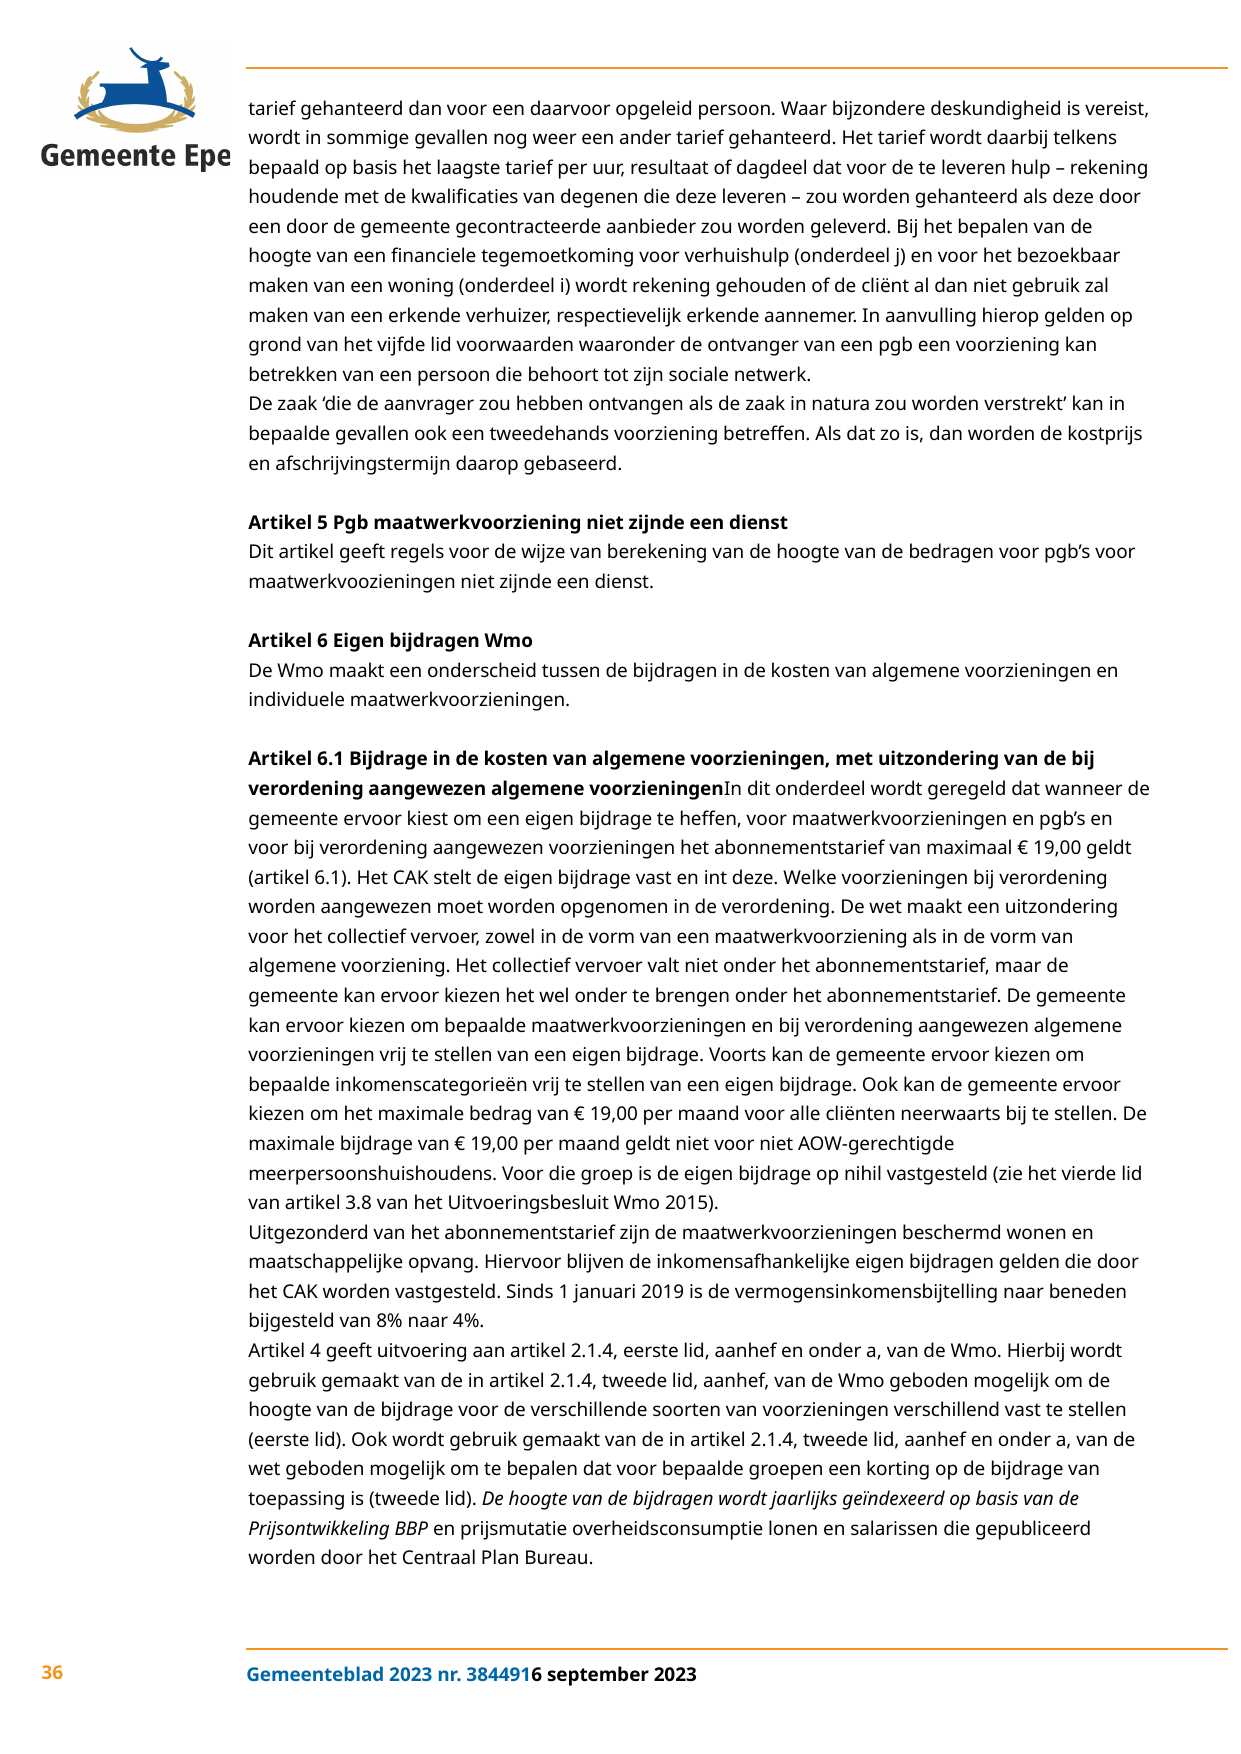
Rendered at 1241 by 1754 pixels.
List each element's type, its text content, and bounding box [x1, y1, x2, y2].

text Uitgezonderd van het abonnementstarief zijn de maatwerkvoorzieningen beschermd wonen en maatschappelijke opvang. Hiervoor blijven de inkomensafhankelijke eigen bijdragen gelden die door het CAK worden vastgesteld. Sinds 1 januari 2019 is de vermogensinkomensbijtelling naar beneden bijgesteld van 8% naar 4%. [248, 1219, 1152, 1333]
text Dit artikel geeft regels voor de wijze van berekening van de hoogte van de bedragen voor pgb’s voor maatwerkvoozieningen niet zijnde een dienst. [248, 538, 1152, 594]
text De Wmo maakt een onderscheid tussen de bijdragen in de kosten van algemene voorzieningen en individuele maatwerkvoorzieningen. [248, 657, 1152, 712]
text Artikel 6.1 Bijdrage in de kosten van algemene voorzieningen, met uitzondering van de bij verordening aangewezen algemene voorzieningenIn dit onderdeel wordt geregeld dat wanneer de gemeente ervoor kiest om een eigen bijdrage te heffen, voor maatwerkvoorzieningen en pgb’s en voor bij verordening aangewezen voorzieningen het abonnementstarief van maximaal € 19,00 geldt (artikel 6.1). Het CAK stelt de eigen bijdrage vast en int deze. Welke voorzieningen bij verordening worden aangewezen moet worden opgenomen in de verordening. De wet maakt een uitzondering voor het collectief vervoer, zowel in de vorm van een maatwerkvoorziening als in de vorm van algemene voorziening. Het collectief vervoer valt niet onder het abonnementstarief, maar de gemeente kan ervoor kiezen het wel onder te brengen onder het abonnementstarief. De gemeente kan ervoor kiezen om bepaalde maatwerkvoorzieningen en bij verordening aangewezen algemene voorzieningen vrij te stellen van een eigen bijdrage. Voorts kan de gemeente ervoor kiezen om bepaalde inkomenscategorieën vrij te stellen van een eigen bijdrage. Ook kan de gemeente ervoor kiezen om het maximale bedrag van € 19,00 per maand voor alle cliënten neerwaarts bij te stellen. De maximale bijdrage van € 19,00 per maand geldt niet voor niet AOW-gerechtigde meerpersoonshuishoudens. Voor die groep is de eigen bijdrage op nihil vastgesteld (zie het vierde lid van artikel 3.8 van het Uitvoeringsbesluit Wmo 2015). [248, 746, 1152, 1215]
text tarief gehanteerd dan voor een daarvoor opgeleid persoon. Waar bijzondere deskundigheid is vereist, wordt in sommige gevallen nog weer een ander tarief gehanteerd. Het tarief wordt daarbij telkens bepaald op basis het laagste tarief per uur, resultaat of dagdeel dat voor de te leveren hulp – rekening houdende met de kwalificaties van degenen die deze leveren – zou worden gehanteerd als deze door een door de gemeente gecontracteerde aanbieder zou worden geleverd. Bij het bepalen van de hoogte van een financiele tegemoetkoming voor verhuishulp (onderdeel j) en voor het bezoekbaar maken van een woning (onderdeel i) wordt rekening gehouden of de cliënt al dan niet gebruik zal maken van een erkende verhuizer, respectievelijk erkende aannemer. In aanvulling hierop gelden op grond van het vijfde lid voorwaarden waaronder de ontvanger van een pgb een voorziening kan betrekken van een persoon die behoort tot zijn sociale netwerk. [248, 95, 1152, 387]
picture [41, 47, 231, 172]
text De zaak ‘die de aanvrager zou hebben ontvangen als de zaak in natura zou worden verstrekt’ kan in bepaalde gevallen ook een tweedehands voorziening betreffen. Als dat zo is, dan worden de kostprijs en afschrijvingstermijn daarop gebaseerd. [248, 391, 1152, 476]
text Artikel 5 Pgb maatwerkvoorziening niet zijnde een dienst [248, 509, 1152, 535]
text Artikel 6 Eigen bijdragen Wmo [248, 627, 1152, 653]
text Artikel 4 geeft uitvoering aan artikel 2.1.4, eerste lid, aanhef en onder a, van de Wmo. Hierbij wordt gebruik gemaakt van de in artikel 2.1.4, tweede lid, aanhef, van de Wmo geboden mogelijk om de hoogte van de bijdrage voor de verschillende soorten van voorzieningen verschillend vast te stellen (eerste lid). Ook wordt gebruik gemaakt van de in artikel 2.1.4, tweede lid, aanhef en onder a, van de wet geboden mogelijk om te bepalen dat voor bepaalde groepen een korting op de bijdrage van toepassing is (tweede lid). De hoogte van de bijdragen wordt jaarlijks geïndexeerd op basis van de Prijsontwikkeling BBP en prijsmutatie overheidsconsumptie lonen en salarissen die gepubliceerd worden door het Centraal Plan Bureau. [248, 1337, 1152, 1570]
